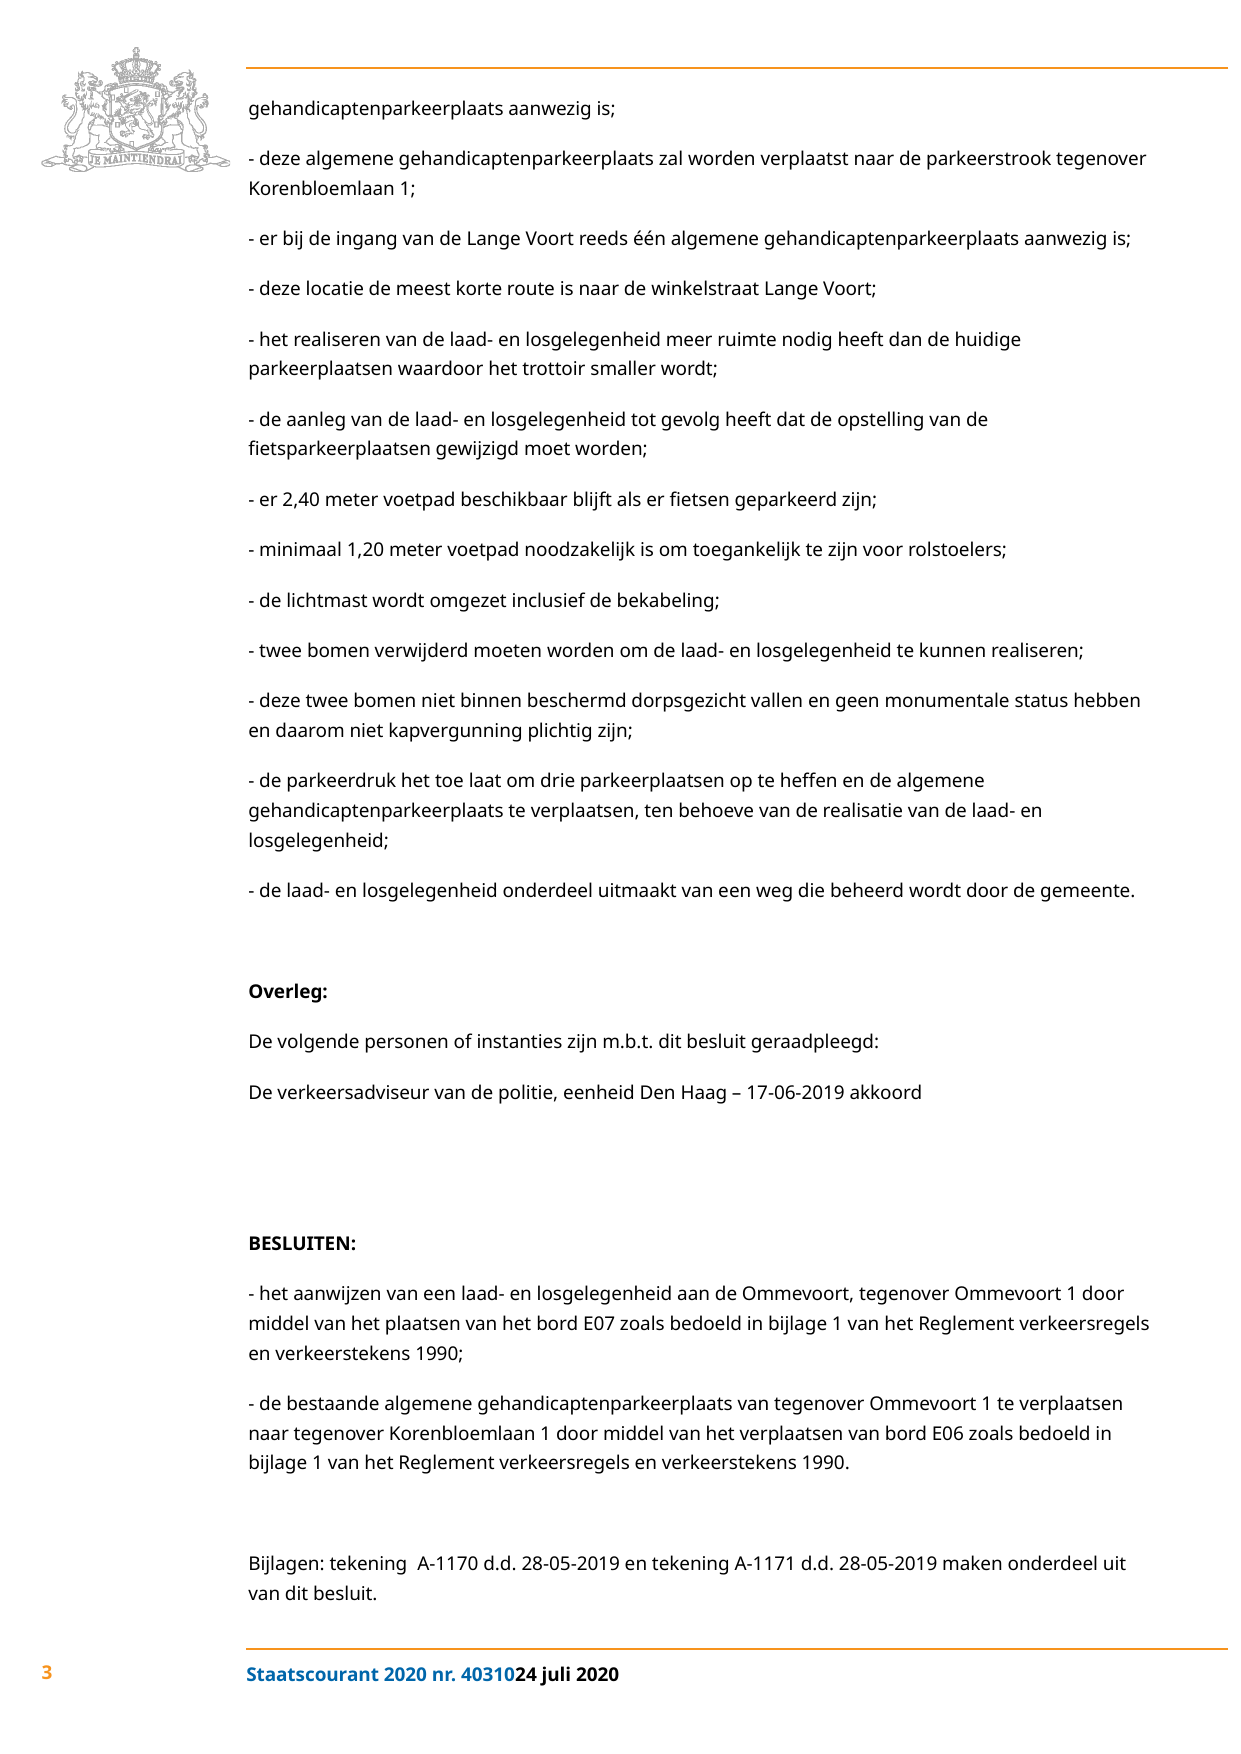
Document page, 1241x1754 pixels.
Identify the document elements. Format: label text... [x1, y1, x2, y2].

text - deze algemene gehandicaptenparkeerplaats zal worden verplaatst naar de parkeerstrook tegenover Korenbloemlaan 1; [248, 145, 1152, 201]
text - het realiseren van de laad- en losgelegenheid meer ruimte nodig heeft dan de huidige parkeerplaatsen waardoor het trottoir smaller wordt; [248, 326, 1152, 381]
text De verkeersadviseur van de politie, eenheid Den Haag – 17-06-2019 akkoord [248, 1079, 1152, 1105]
text gehandicaptenparkeerplaats aanwezig is; [248, 95, 1152, 121]
text - minimaal 1,20 meter voetpad noodzakelijk is om toegankelijk te zijn voor rolstoelers; [248, 536, 1152, 562]
text - deze locatie de meest korte route is naar de winkelstraat Lange Voort; [248, 276, 1152, 301]
text - het aanwijzen van een laad- en losgelegenheid aan de Ommevoort, tegenover Ommevoort 1 door middel van het plaatsen van het bord E07 zoals bedoeld in bijlage 1 van het Reglement verkeersregels en verkeerstekens 1990; [248, 1281, 1152, 1366]
text - er 2,40 meter voetpad beschikbaar blijft als er fietsen geparkeerd zijn; [248, 486, 1152, 512]
text Bijlagen: tekening A-1170 d.d. 28-05-2019 en tekening A-1171 d.d. 28-05-2019 maken onderdeel uit van dit besluit. [248, 1550, 1152, 1606]
text - twee bomen verwijderd moeten worden om de laad- en losgelegenheid te kunnen realiseren; [248, 637, 1152, 663]
text - de parkeerdruk het toe laat om drie parkeerplaatsen op te heffen en de algemene gehandicaptenparkeerplaats te verplaatsen, ten behoeve van de realisatie van de laad- en losgelegenheid; [248, 768, 1152, 853]
text BESLUITEN: [248, 1230, 1152, 1256]
text - de lichtmast wordt omgezet inclusief de bekabeling; [248, 587, 1152, 613]
text - de laad- en losgelegenheid onderdeel uitmaakt van een weg die beheerd wordt door de gemeente. [248, 877, 1152, 903]
text - de bestaande algemene gehandicaptenparkeerplaats van tegenover Ommevoort 1 te verplaatsen naar tegenover Korenbloemlaan 1 door middel van het verplaatsen van bord E06 zoals bedoeld in bijlage 1 van het Reglement verkeersregels en verkeerstekens 1990. [248, 1390, 1152, 1475]
text - er bij de ingang van de Lange Voort reeds één algemene gehandicaptenparkeerplaats aanwezig is; [248, 225, 1152, 251]
text - deze twee bomen niet binnen beschermd dorpsgezicht vallen en geen monumentale status hebben en daarom niet kapvergunning plichtig zijn; [248, 688, 1152, 743]
text Overleg: [248, 978, 1152, 1004]
picture [41, 47, 231, 172]
text - de aanleg van de laad- en losgelegenheid tot gevolg heeft dat de opstelling van de fietsparkeerplaatsen gewijzigd moet worden; [248, 406, 1152, 461]
text De volgende personen of instanties zijn m.b.t. dit besluit geraadpleegd: [248, 1028, 1152, 1054]
